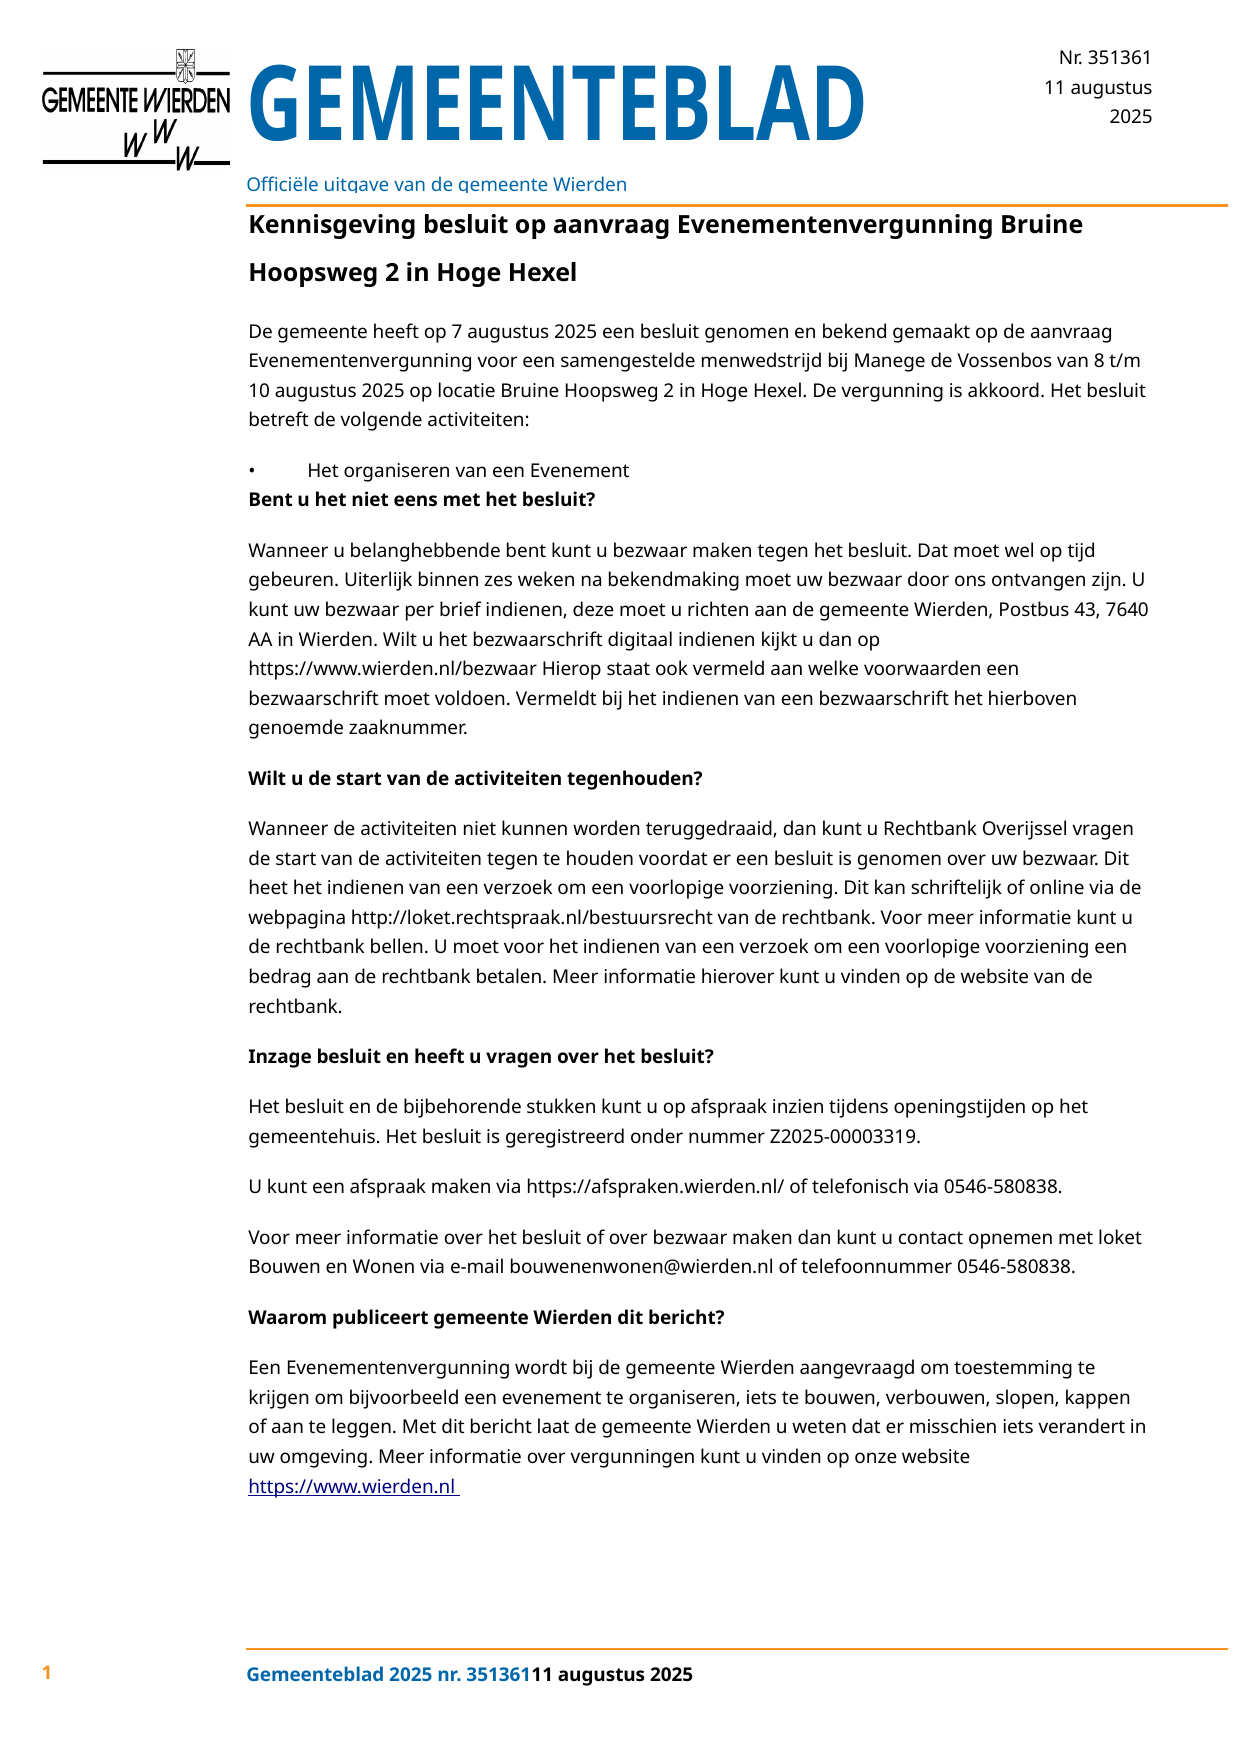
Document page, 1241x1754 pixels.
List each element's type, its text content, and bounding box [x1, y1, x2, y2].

text Kennisgeving besluit op aanvraag Evenementenvergunning Bruine Hoopsweg 2 in Hoge Hexel [248, 207, 1152, 288]
text Een Evenementenvergunning wordt bij de gemeente Wierden aangevraagd om toestemming te krijgen om bijvoorbeeld een evenement te organiseren, iets te bouwen, verbouwen, slopen, kappen of aan te leggen. Met dit bericht laat de gemeente Wierden u weten dat er misschien iets verandert in uw omgeving. Meer informatie over vergunningen kunt u vinden op onze website https://www.wierden.nl [248, 1354, 1152, 1499]
text Voor meer informatie over het besluit of over bezwaar maken dan kunt u contact opnemen met loket Bouwen en Wonen via e-mail bouwenenwonen@wierden.nl of telefoonnummer 0546-580838. [248, 1224, 1152, 1279]
text Inzage besluit en heeft u vragen over het besluit? [248, 1043, 1152, 1069]
text Waarom publiceert gemeente Wierden dit bericht? [248, 1304, 1152, 1330]
text Wilt u de start van de activiteiten tegenhouden? [248, 765, 1152, 791]
text Bent u het niet eens met het besluit? [248, 487, 1152, 512]
picture [41, 47, 231, 172]
text Het besluit en de bijbehorende stukken kunt u op afspraak inzien tijdens openingstijden op het gemeentehuis. Het besluit is geregistreerd onder nummer Z2025-00003319. [248, 1094, 1152, 1149]
list Het organiseren van een Evenement [248, 457, 1152, 483]
text Wanneer de activiteiten niet kunnen worden teruggedraaid, dan kunt u Rechtbank Overijssel vragen de start van de activiteiten tegen te houden voordat er een besluit is genomen over uw bezwaar. Dit heet het indienen van een verzoek om een voorlopige voorziening. Dit kan schriftelijk of online via de webpagina http://loket.rechtspraak.nl/bestuursrecht van de rechtbank. Voor meer informatie kunt u de rechtbank bellen. U moet voor het indienen van een verzoek om een voorlopige voorziening een bedrag aan de rechtbank betalen. Meer informatie hierover kunt u vinden op de website van de rechtbank. [248, 815, 1152, 1019]
text Wanneer u belanghebbende bent kunt u bezwaar maken tegen het besluit. Dat moet wel op tijd gebeuren. Uiterlijk binnen zes weken na bekendmaking moet uw bezwaar door ons ontvangen zijn. U kunt uw bezwaar per brief indienen, deze moet u richten aan de gemeente Wierden, Postbus 43, 7640 AA in Wierden. Wilt u het bezwaarschrift digitaal indienen kijkt u dan op https://www.wierden.nl/bezwaar Hierop staat ook vermeld aan welke voorwaarden een bezwaarschrift moet voldoen. Vermeldt bij het indienen van een bezwaarschrift het hierboven genoemde zaaknummer. [248, 537, 1152, 740]
text U kunt een afspraak maken via https://afspraken.wierden.nl/ of telefonisch via 0546-580838. [248, 1174, 1152, 1199]
text De gemeente heeft op 7 augustus 2025 een besluit genomen en bekend gemaakt op de aanvraag Evenementenvergunning voor een samengestelde menwedstrijd bij Manege de Vossenbos van 8 t/m 10 augustus 2025 op locatie Bruine Hoopsweg 2 in Hoge Hexel. De vergunning is akkoord. Het besluit betreft de volgende activiteiten: [248, 318, 1152, 432]
